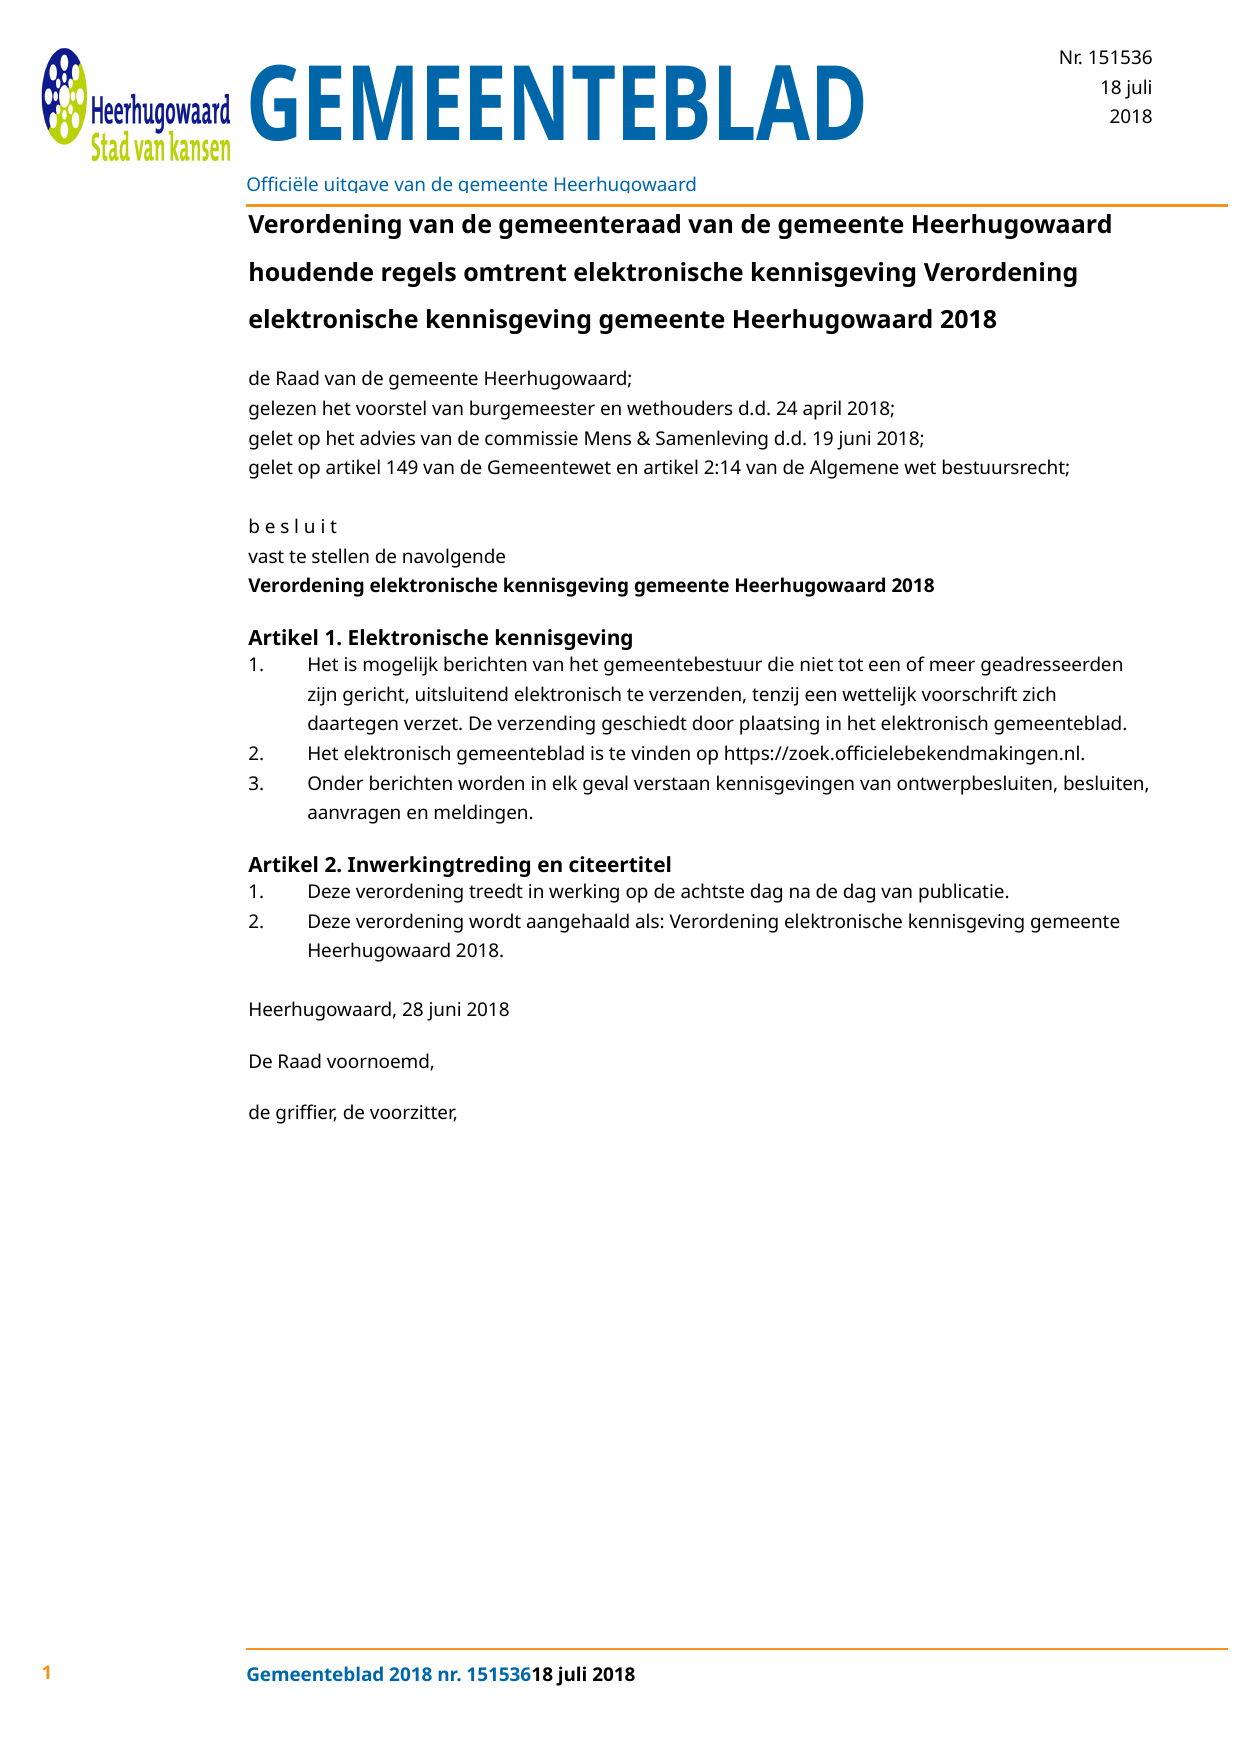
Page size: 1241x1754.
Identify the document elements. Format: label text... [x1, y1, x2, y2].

text de griffier, de voorzitter, [248, 1099, 1152, 1125]
text Artikel 1. Elektronische kennisgeving [248, 623, 1152, 651]
text vast te stellen de navolgende [248, 543, 1152, 569]
text gelezen het voorstel van burgemeester en wethouders d.d. 24 april 2018; [248, 395, 1152, 421]
text De Raad voornoemd, [248, 1048, 1152, 1074]
text Heerhugowaard, 28 juni 2018 [248, 997, 1152, 1022]
text Verordening elektronische kennisgeving gemeente Heerhugowaard 2018 [248, 573, 1152, 598]
picture [41, 47, 231, 172]
text gelet op artikel 149 van de Gemeentewet en artikel 2:14 van de Algemene wet bestuursrecht; [248, 454, 1152, 480]
text Verordening van de gemeenteraad van de gemeente Heerhugowaard houdende regels omtrent elektronische kennisgeving Verordening elektronische kennisgeving gemeente Heerhugowaard 2018 [248, 207, 1152, 336]
list Deze verordening wordt aangehaald als: Verordening elektronische kennisgeving gemeente Heerhugowaard 2018. [248, 908, 1152, 963]
text gelet op het advies van de commissie Mens & Samenleving d.d. 19 juni 2018; [248, 425, 1152, 450]
list Onder berichten worden in elk geval verstaan kennisgevingen van ontwerpbesluiten, besluiten, aanvragen en meldingen. [248, 770, 1152, 825]
list Deze verordening treedt in werking op de achtste dag na de dag van publicatie. [248, 878, 1152, 904]
text b e s l u i t [248, 513, 1152, 539]
text de Raad van de gemeente Heerhugowaard; [248, 366, 1152, 391]
list Het elektronisch gemeenteblad is te vinden op https://zoek.officielebekendmakingen.nl. [248, 740, 1152, 766]
list Het is mogelijk berichten van het gemeentebestuur die niet tot een of meer geadresseerden zijn gericht, uitsluitend elektronisch te verzenden, tenzij een wettelijk voorschrift zich daartegen verzet. De verzending geschiedt door plaatsing in het elektronisch gemeenteblad. [248, 651, 1152, 736]
text Artikel 2. Inwerkingtreding en citeertitel [248, 850, 1152, 878]
